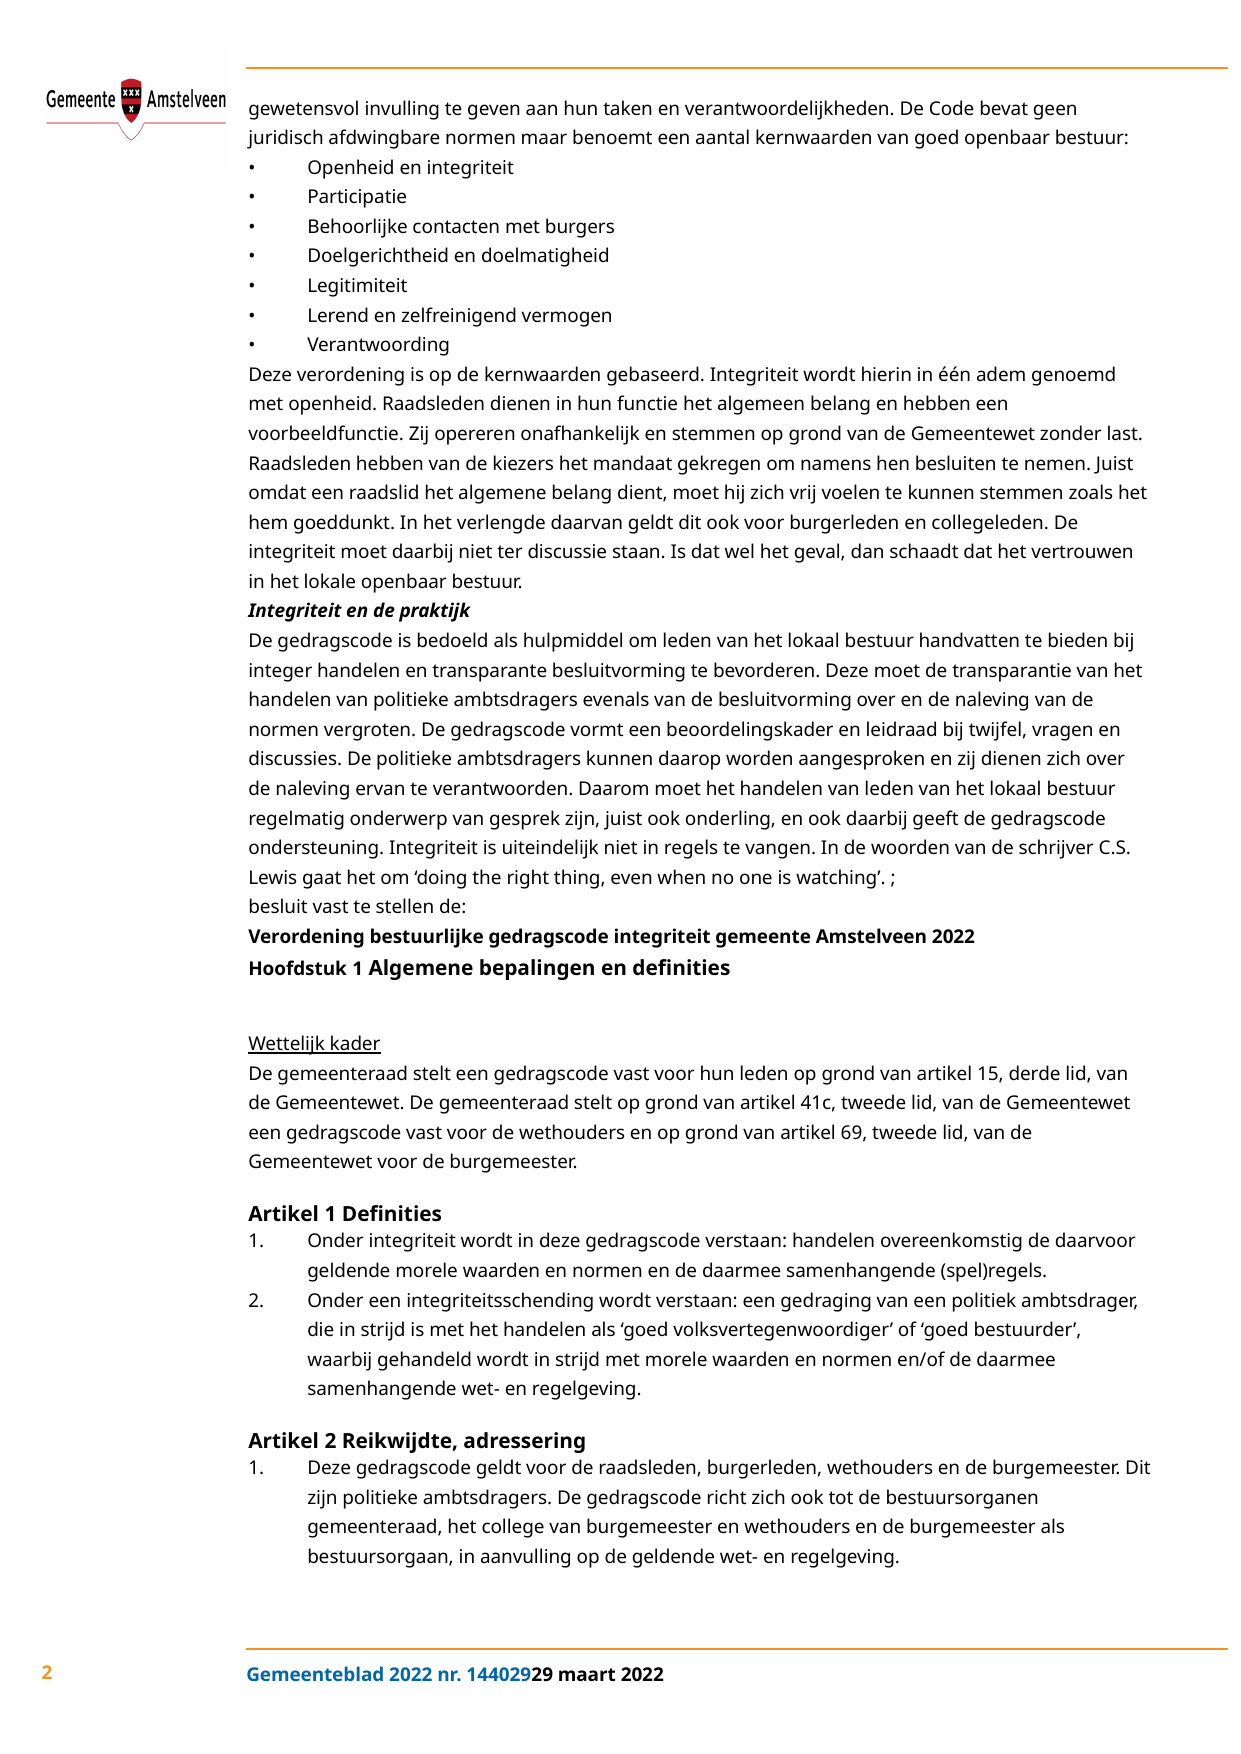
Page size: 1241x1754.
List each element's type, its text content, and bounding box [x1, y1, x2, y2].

text De gemeenteraad stelt een gedragscode vast voor hun leden op grond van artikel 15, derde lid, van de Gemeentewet. De gemeenteraad stelt op grond van artikel 41c, tweede lid, van de Gemeentewet een gedragscode vast voor de wethouders en op grond van artikel 69, tweede lid, van de Gemeentewet voor de burgemeester. [248, 1060, 1152, 1174]
text Artikel 2 Reikwijdte, adressering [248, 1426, 1152, 1454]
list Openheid en integriteit [248, 154, 1152, 180]
text Wettelijk kader [248, 1030, 1152, 1056]
list Deze gedragscode geldt voor de raadsleden, burgerleden, wethouders en de burgemeester. Dit zijn politieke ambtsdragers. De gedragscode richt zich ook tot de bestuursorganen gemeenteraad, het college van burgemeester en wethouders en de burgemeester als bestuursorgaan, in aanvulling op de geldende wet- en regelgeving. [248, 1454, 1152, 1569]
text Deze verordening is op de kernwaarden gebaseerd. Integriteit wordt hierin in één adem genoemd met openheid. Raadsleden dienen in hun functie het algemeen belang en hebben een voorbeeldfunctie. Zij opereren onafhankelijk en stemmen op grond van de Gemeentewet zonder last. Raadsleden hebben van de kiezers het mandaat gekregen om namens hen besluiten te nemen. Juist omdat een raadslid het algemene belang dient, moet hij zich vrij voelen te kunnen stemmen zoals het hem goeddunkt. In het verlengde daarvan geldt dit ook voor burgerleden en collegeleden. De integriteit moet daarbij niet ter discussie staan. Is dat wel het geval, dan schaadt dat het vertrouwen in het lokale openbaar bestuur. [248, 361, 1152, 594]
text Hoofdstuk 1 Algemene bepalingen en definities [248, 953, 1152, 981]
list Verantwoording [248, 331, 1152, 357]
picture [41, 47, 231, 172]
text besluit vast te stellen de: [248, 893, 1152, 919]
text De gedragscode is bedoeld als hulpmiddel om leden van het lokaal bestuur handvatten te bieden bij integer handelen en transparante besluitvorming te bevorderen. Deze moet de transparantie van het handelen van politieke ambtsdragers evenals van de besluitvorming over en de naleving van de normen vergroten. De gedragscode vormt een beoordelingskader en leidraad bij twijfel, vragen en discussies. De politieke ambtsdragers kunnen daarop worden aangesproken en zij dienen zich over de naleving ervan te verantwoorden. Daarom moet het handelen van leden van het lokaal bestuur regelmatig onderwerp van gesprek zijn, juist ook onderling, en ook daarbij geeft de gedragscode ondersteuning. Integriteit is uiteindelijk niet in regels te vangen. In de woorden van de schrijver C.S. Lewis gaat het om ‘doing the right thing, even when no one is watching’. ; [248, 627, 1152, 890]
text Integriteit en de praktijk [248, 598, 1152, 623]
list Participatie [248, 183, 1152, 209]
list Onder integriteit wordt in deze gedragscode verstaan: handelen overeenkomstig de daarvoor geldende morele waarden en normen en de daarmee samenhangende (spel)regels. [248, 1228, 1152, 1283]
list Lerend en zelfreinigend vermogen [248, 302, 1152, 328]
list Legitimiteit [248, 272, 1152, 298]
text Artikel 1 Definities [248, 1199, 1152, 1228]
text Verordening bestuurlijke gedragscode integriteit gemeente Amstelveen 2022 [248, 923, 1152, 949]
text gewetensvol invulling te geven aan hun taken en verantwoordelijkheden. De Code bevat geen juridisch afdwingbare normen maar benoemt een aantal kernwaarden van goed openbaar bestuur: [248, 95, 1152, 150]
list Doelgerichtheid en doelmatigheid [248, 243, 1152, 268]
list Behoorlijke contacten met burgers [248, 213, 1152, 239]
list Onder een integriteitsschending wordt verstaan: een gedraging van een politiek ambtsdrager, die in strijd is met het handelen als ‘goed volksvertegenwoordiger’ of ‘goed bestuurder’, waarbij gehandeld wordt in strijd met morele waarden en normen en/of de daarmee samenhangende wet- en regelgeving. [248, 1287, 1152, 1401]
